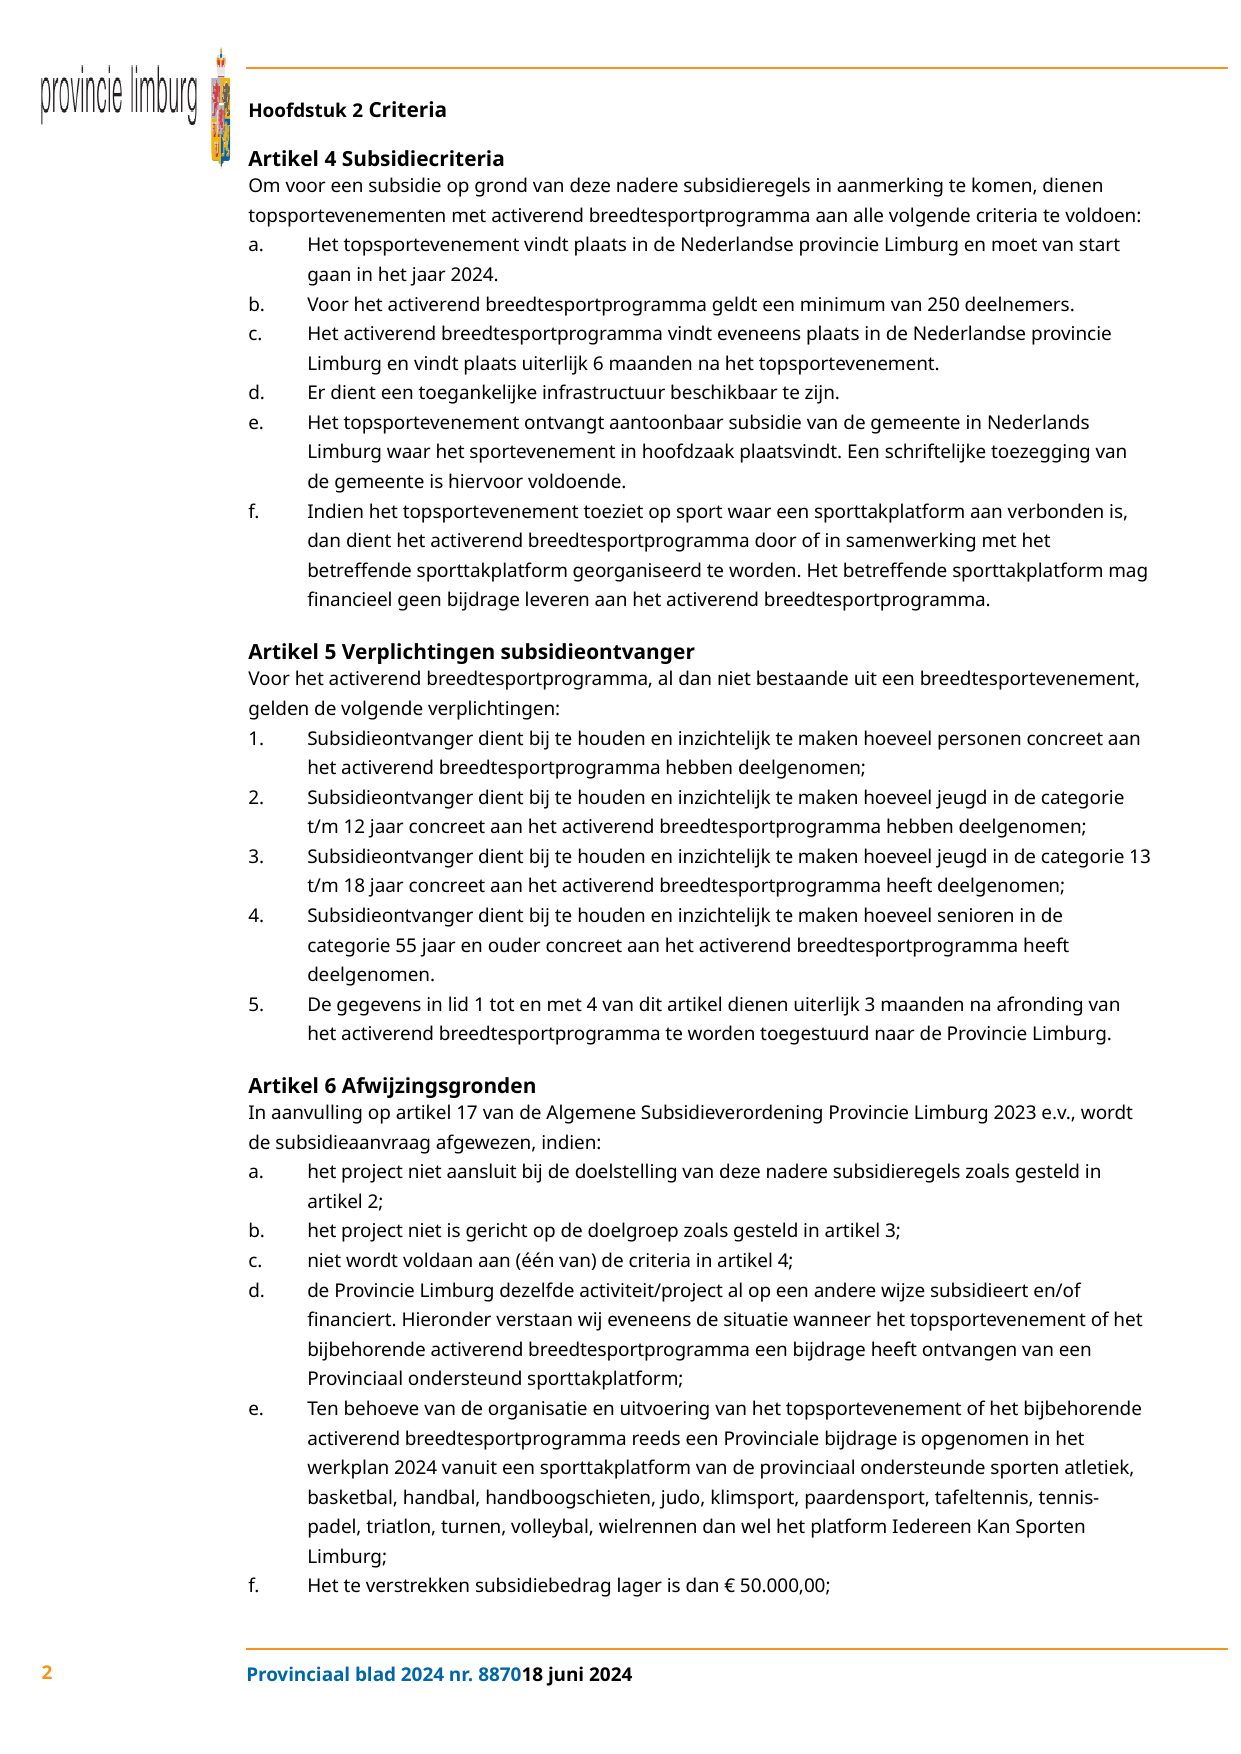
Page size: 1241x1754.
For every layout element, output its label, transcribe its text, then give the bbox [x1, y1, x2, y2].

list Het topsportevenement vindt plaats in de Nederlandse provincie Limburg en moet van start gaan in het jaar 2024. [248, 232, 1152, 287]
text Artikel 5 Verplichtingen subsidieontvanger [248, 637, 1152, 666]
list Het topsportevenement ontvangt aantoonbaar subsidie van de gemeente in Nederlands Limburg waar het sportevenement in hoofdzaak plaatsvindt. Een schriftelijke toezegging van de gemeente is hiervoor voldoende. [248, 409, 1152, 494]
list de Provincie Limburg dezelfde activiteit/project al op een andere wijze subsidieert en/of financiert. Hieronder verstaan wij eveneens de situatie wanneer het topsportevenement of het bijbehorende activerend breedtesportprogramma een bijdrage heeft ontvangen van een Provinciaal ondersteund sporttakplatform; [248, 1277, 1152, 1391]
text Hoofdstuk 2 Criteria [248, 95, 1152, 123]
text In aanvulling op artikel 17 van de Algemene Subsidieverordening Provincie Limburg 2023 e.v., wordt de subsidieaanvraag afgewezen, indien: [248, 1099, 1152, 1155]
list Subsidieontvanger dient bij te houden en inzichtelijk te maken hoeveel jeugd in de categorie t/m 12 jaar concreet aan het activerend breedtesportprogramma hebben deelgenomen; [248, 784, 1152, 839]
list Indien het topsportevenement toeziet op sport waar een sporttakplatform aan verbonden is, dan dient het activerend breedtesportprogramma door of in samenwerking met het betreffende sporttakplatform georganiseerd te worden. Het betreffende sporttakplatform mag financieel geen bijdrage leveren aan het activerend breedtesportprogramma. [248, 498, 1152, 612]
list Subsidieontvanger dient bij te houden en inzichtelijk te maken hoeveel senioren in de categorie 55 jaar en ouder concreet aan het activerend breedtesportprogramma heeft deelgenomen. [248, 902, 1152, 987]
text Artikel 6 Afwijzingsgronden [248, 1071, 1152, 1099]
list Het activerend breedtesportprogramma vindt eveneens plaats in de Nederlandse provincie Limburg en vindt plaats uiterlijk 6 maanden na het topsportevenement. [248, 320, 1152, 376]
text Artikel 4 Subsidiecriteria [248, 144, 1152, 172]
list Subsidieontvanger dient bij te houden en inzichtelijk te maken hoeveel personen concreet aan het activerend breedtesportprogramma hebben deelgenomen; [248, 725, 1152, 780]
list het project niet aansluit bij de doelstelling van deze nadere subsidieregels zoals gesteld in artikel 2; [248, 1158, 1152, 1214]
list niet wordt voldaan aan (één van) de criteria in artikel 4; [248, 1247, 1152, 1273]
list Ten behoeve van de organisatie en uitvoering van het topsportevenement of het bijbehorende activerend breedtesportprogramma reeds een Provinciale bijdrage is opgenomen in het werkplan 2024 vanuit een sporttakplatform van de provinciaal ondersteunde sporten atletiek, basketbal, handbal, handboogschieten, judo, klimsport, paardensport, tafeltennis, tennis-padel, triatlon, turnen, volleybal, wielrennen dan wel het platform Iedereen Kan Sporten Limburg; [248, 1395, 1152, 1569]
list De gegevens in lid 1 tot en met 4 van dit artikel dienen uiterlijk 3 maanden na afronding van het activerend breedtesportprogramma te worden toegestuurd naar de Provincie Limburg. [248, 991, 1152, 1046]
list Er dient een toegankelijke infrastructuur beschikbaar te zijn. [248, 379, 1152, 405]
list Subsidieontvanger dient bij te houden en inzichtelijk te maken hoeveel jeugd in de categorie 13 t/m 18 jaar concreet aan het activerend breedtesportprogramma heeft deelgenomen; [248, 843, 1152, 898]
list Het te verstrekken subsidiebedrag lager is dan € 50.000,00; [248, 1573, 1152, 1598]
picture [41, 47, 231, 172]
list het project niet is gericht op de doelgroep zoals gesteld in artikel 3; [248, 1218, 1152, 1243]
list Voor het activerend breedtesportprogramma geldt een minimum van 250 deelnemers. [248, 291, 1152, 317]
text Voor het activerend breedtesportprogramma, al dan niet bestaande uit een breedtesportevenement, gelden de volgende verplichtingen: [248, 666, 1152, 721]
text Om voor een subsidie op grond van deze nadere subsidieregels in aanmerking te komen, dienen topsportevenementen met activerend breedtesportprogramma aan alle volgende criteria te voldoen: [248, 172, 1152, 228]
